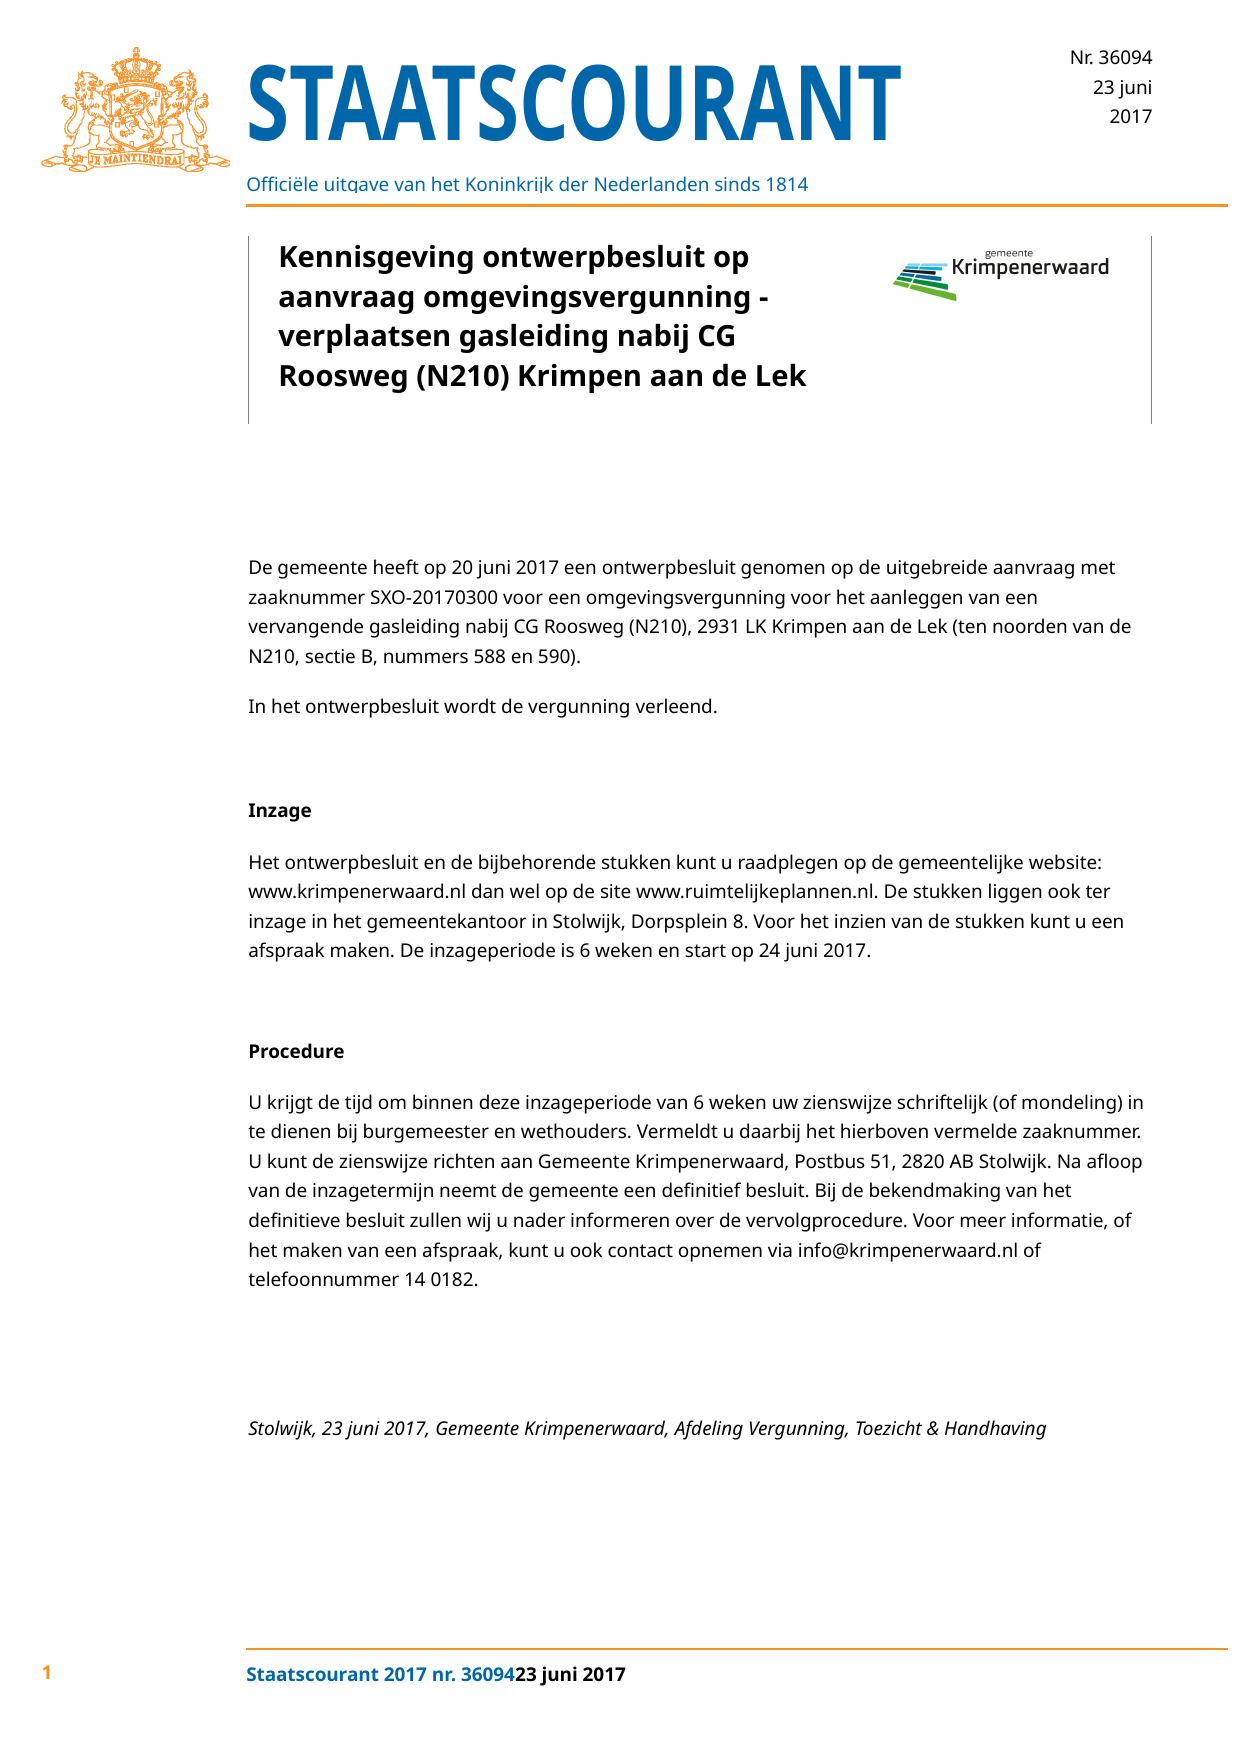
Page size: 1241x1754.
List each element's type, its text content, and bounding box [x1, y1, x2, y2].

table_header [850, 236, 1151, 424]
text U krijgt de tijd om binnen deze inzageperiode van 6 weken uw zienswijze schriftelijk (of mondeling) in te dienen bij burgemeester en wethouders. Vermeldt u daarbij het hierboven vermelde zaaknummer. U kunt de zienswijze richten aan Gemeente Krimpenerwaard, Postbus 51, 2820 AB Stolwijk. Na afloop van de inzagetermijn neemt de gemeente een definitief besluit. Bij de bekendmaking van het definitieve besluit zullen wij u nader informeren over de vervolgprocedure. Voor meer informatie, of het maken van een afspraak, kunt u ook contact opnemen via info@krimpenerwaard.nl of telefoonnummer 14 0182. [248, 1089, 1152, 1292]
picture [41, 47, 231, 172]
text De gemeente heeft op 20 juni 2017 een ontwerpbesluit genomen op de uitgebreide aanvraag met zaaknummer SXO-20170300 voor een omgevingsvergunning voor het aanleggen van een vervangende gasleiding nabij CG Roosweg (N210), 2931 LK Krimpen aan de Lek (ten noorden van de N210, sectie B, nummers 588 en 590). [248, 554, 1152, 669]
text In het ontwerpbesluit wordt de vergunning verleend. [248, 694, 1152, 719]
text Stolwijk, 23 juni 2017, Gemeente Krimpenerwaard, Afdeling Vergunning, Toezicht & Handhaving [248, 1415, 1152, 1441]
text Inzage [248, 794, 1152, 824]
text Het ontwerpbesluit en de bijbehorende stukken kunt u raadplegen op de gemeentelijke website: www.krimpenerwaard.nl dan wel op de site www.ruimtelijkeplannen.nl. De stukken liggen ook ter inzage in het gemeentekantoor in Stolwijk, Dorpsplein 8. Voor het inzien van de stukken kunt u een afspraak maken. De inzageperiode is 6 weken en start op 24 juni 2017. [248, 849, 1152, 963]
picture [882, 236, 1119, 316]
table_header Kennisgeving ontwerpbesluit op aanvraag omgevingsvergunning - verplaatsen gasleiding nabij CG Roosweg (N210) Krimpen aan de Lek [249, 236, 850, 424]
text Procedure [248, 1038, 1152, 1064]
